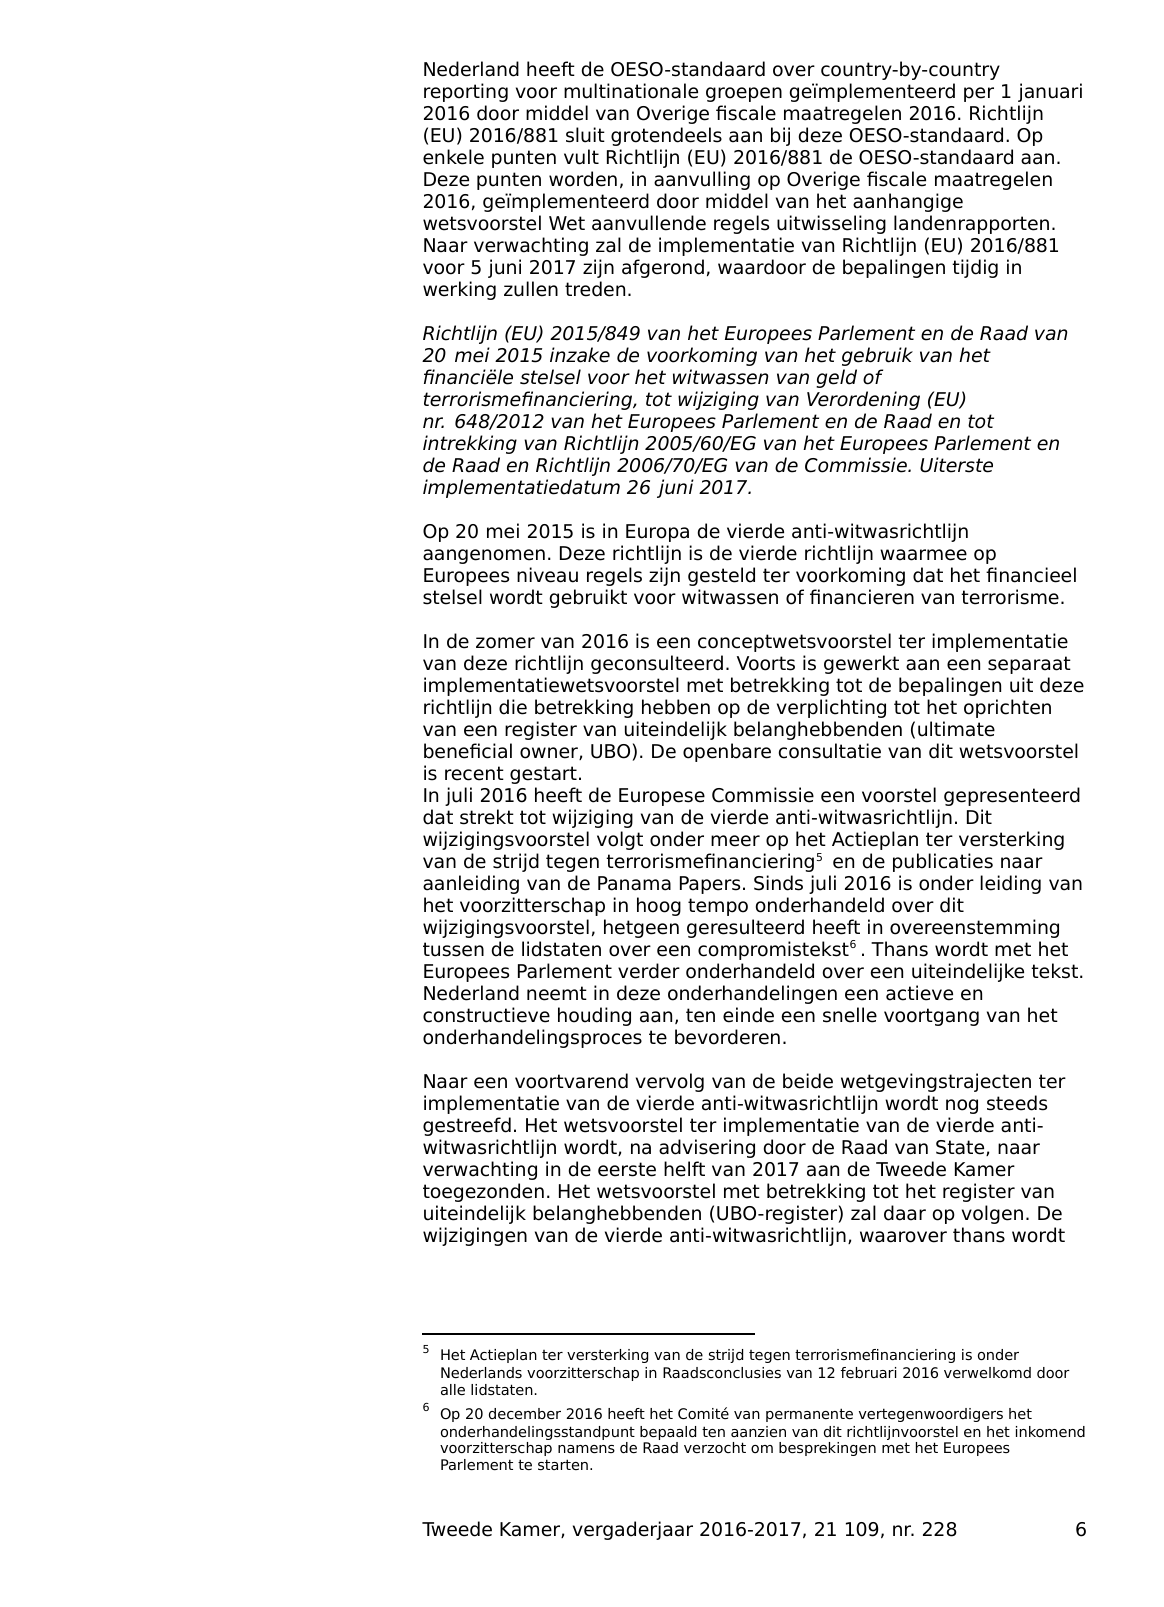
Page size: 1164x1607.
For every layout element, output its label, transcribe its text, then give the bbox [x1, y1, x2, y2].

text Naar een voortvarend vervolg van de beide wetgevingstrajecten ter implementatie van de vierde anti-witwasrichtlijn wordt nog steeds gestreefd. Het wetsvoorstel ter implementatie van de vierde anti-witwasrichtlijn wordt, na advisering door de Raad van State, naar verwachting in de eerste helft van 2017 aan de Tweede Kamer toegezonden. Het wetsvoorstel met betrekking tot het register van uiteindelijk belanghebbenden (UBO-register) zal daar op volgen. De wijzigingen van de vierde anti-witwasrichtlijn, waarover thans wordt [422, 1071, 1087, 1247]
text Op 20 december 2016 heeft het Comité van permanente vertegenwoordigers het onderhandelingsstandpunt bepaald ten aanzien van dit richtlijnvoorstel en het inkomend voorzitterschap namens de Raad verzocht om besprekingen met het Europees Parlement te starten. [422, 1402, 1087, 1474]
text In juli 2016 heeft de Europese Commissie een voorstel gepresenteerd dat strekt tot wijziging van de vierde anti-witwasrichtlijn. Dit wijzigingsvoorstel volgt onder meer op het Actieplan ter versterking van de strijd tegen terrorismefinanciering en de publicaties naar aanleiding van de Panama Papers. Sinds juli 2016 is onder leiding van het voorzitterschap in hoog tempo onderhandeld over dit wijzigingsvoorstel, hetgeen geresulteerd heeft in overeenstemming tussen de lidstaten over een compromistekst. Thans wordt met het Europees Parlement verder onderhandeld over een uiteindelijke tekst. Nederland neemt in deze onderhandelingen een actieve en constructieve houding aan, ten einde een snelle voortgang van het onderhandelingsproces te bevorderen. [422, 785, 1087, 1049]
text In de zomer van 2016 is een conceptwetsvoorstel ter implementatie van deze richtlijn geconsulteerd. Voorts is gewerkt aan een separaat implementatiewetsvoorstel met betrekking tot de bepalingen uit deze richtlijn die betrekking hebben op de verplichting tot het oprichten van een register van uiteindelijk belanghebbenden (ultimate beneficial owner, UBO). De openbare consultatie van dit wetsvoorstel is recent gestart. [422, 631, 1087, 785]
text Richtlijn (EU) 2015/849 van het Europees Parlement en de Raad van 20 mei 2015 inzake de voorkoming van het gebruik van het financiële stelsel voor het witwassen van geld of terrorismefinanciering, tot wijziging van Verordening (EU) nr. 648/2012 van het Europees Parlement en de Raad en tot intrekking van Richtlijn 2005/60/EG van het Europees Parlement en de Raad en Richtlijn 2006/70/EG van de Commissie. Uiterste implementatiedatum 26 juni 2017. [422, 323, 1087, 499]
text Het Actieplan ter versterking van de strijd tegen terrorismefinanciering is onder Nederlands voorzitterschap in Raadsconclusies van 12 februari 2016 verwelkomd door alle lidstaten. [422, 1343, 1087, 1399]
text Op 20 mei 2015 is in Europa de vierde anti-witwasrichtlijn aangenomen. Deze richtlijn is de vierde richtlijn waarmee op Europees niveau regels zijn gesteld ter voorkoming dat het financieel stelsel wordt gebruikt voor witwassen of financieren van terrorisme. [422, 521, 1087, 609]
text Nederland heeft de OESO-standaard over country-by-country reporting voor multinationale groepen geïmplementeerd per 1 januari 2016 door middel van Overige fiscale maatregelen 2016. Richtlijn (EU) 2016/881 sluit grotendeels aan bij deze OESO-standaard. Op enkele punten vult Richtlijn (EU) 2016/881 de OESO-standaard aan. Deze punten worden, in aanvulling op Overige fiscale maatregelen 2016, geïmplementeerd door middel van het aanhangige wetsvoorstel Wet aanvullende regels uitwisseling landenrapporten. Naar verwachting zal de implementatie van Richtlijn (EU) 2016/881 voor 5 juni 2017 zijn afgerond, waardoor de bepalingen tijdig in werking zullen treden. [422, 59, 1087, 301]
